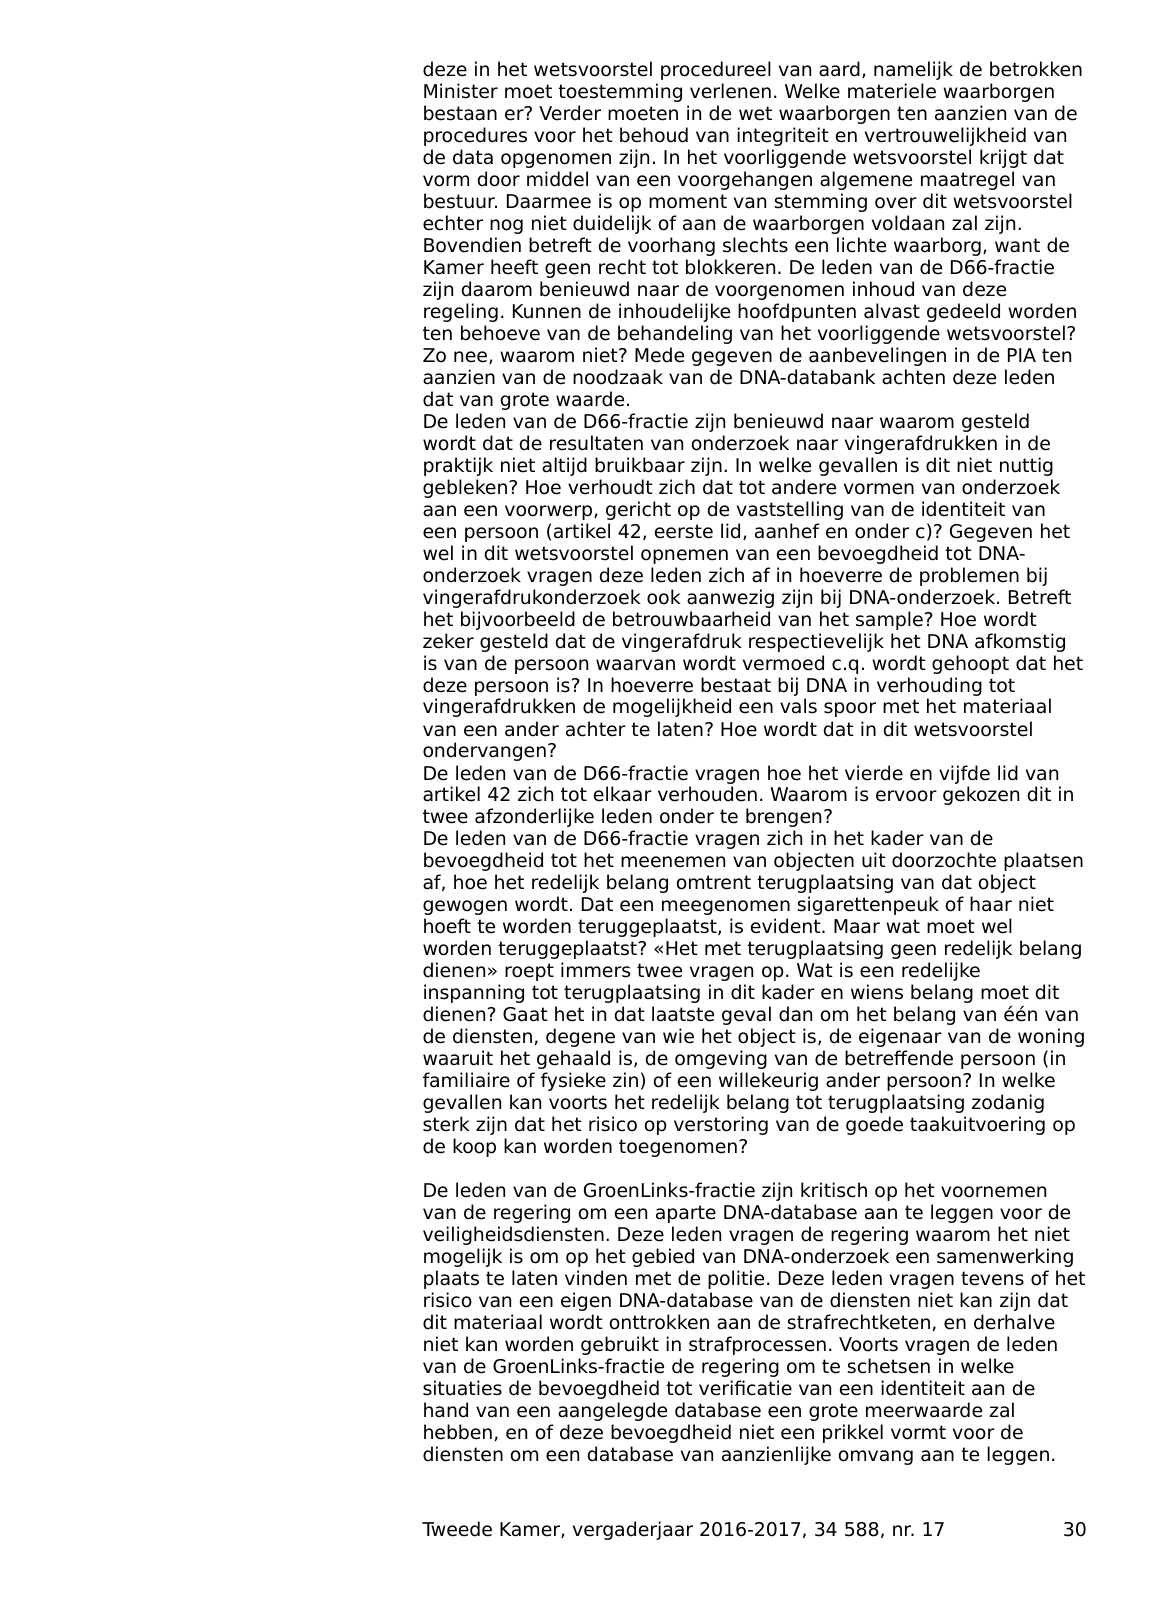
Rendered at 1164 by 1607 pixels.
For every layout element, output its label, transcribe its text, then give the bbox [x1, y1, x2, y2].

text deze in het wetsvoorstel procedureel van aard, namelijk de betrokken Minister moet toestemming verlenen. Welke materiele waarborgen bestaan er? Verder moeten in de wet waarborgen ten aanzien van de procedures voor het behoud van integriteit en vertrouwelijkheid van de data opgenomen zijn. In het voorliggende wetsvoorstel krijgt dat vorm door middel van een voorgehangen algemene maatregel van bestuur. Daarmee is op moment van stemming over dit wetsvoorstel echter nog niet duidelijk of aan de waarborgen voldaan zal zijn. Bovendien betreft de voorhang slechts een lichte waarborg, want de Kamer heeft geen recht tot blokkeren. De leden van de D66-fractie zijn daarom benieuwd naar de voorgenomen inhoud van deze regeling. Kunnen de inhoudelijke hoofdpunten alvast gedeeld worden ten behoeve van de behandeling van het voorliggende wetsvoorstel? Zo nee, waarom niet? Mede gegeven de aanbevelingen in de PIA ten aanzien van de noodzaak van de DNA-databank achten deze leden dat van grote waarde. [422, 59, 1087, 411]
text De leden van de D66-fractie vragen zich in het kader van de bevoegdheid tot het meenemen van objecten uit doorzochte plaatsen af, hoe het redelijk belang omtrent terugplaatsing van dat object gewogen wordt. Dat een meegenomen sigarettenpeuk of haar niet hoeft te worden teruggeplaatst, is evident. Maar wat moet wel worden teruggeplaatst? «Het met terugplaatsing geen redelijk belang dienen» roept immers twee vragen op. Wat is een redelijke inspanning tot terugplaatsing in dit kader en wiens belang moet dit dienen? Gaat het in dat laatste geval dan om het belang van één van de diensten, degene van wie het object is, de eigenaar van de woning waaruit het gehaald is, de omgeving van de betreffende persoon (in familiaire of fysieke zin) of een willekeurig ander persoon? In welke gevallen kan voorts het redelijk belang tot terugplaatsing zodanig sterk zijn dat het risico op verstoring van de goede taakuitvoering op de koop kan worden toegenomen? [422, 828, 1087, 1158]
text De leden van de D66-fractie vragen hoe het vierde en vijfde lid van artikel 42 zich tot elkaar verhouden. Waarom is ervoor gekozen dit in twee afzonderlijke leden onder te brengen? [422, 762, 1087, 828]
text De leden van de GroenLinks-fractie zijn kritisch op het voornemen van de regering om een aparte DNA-database aan te leggen voor de veiligheidsdiensten. Deze leden vragen de regering waarom het niet mogelijk is om op het gebied van DNA-onderzoek een samenwerking plaats te laten vinden met de politie. Deze leden vragen tevens of het risico van een eigen DNA-database van de diensten niet kan zijn dat dit materiaal wordt onttrokken aan de strafrechtketen, en derhalve niet kan worden gebruikt in strafprocessen. Voorts vragen de leden van de GroenLinks-fractie de regering om te schetsen in welke situaties de bevoegdheid tot verificatie van een identiteit aan de hand van een aangelegde database een grote meerwaarde zal hebben, en of deze bevoegdheid niet een prikkel vormt voor de diensten om een database van aanzienlijke omvang aan te leggen. [422, 1180, 1087, 1466]
text De leden van de D66-fractie zijn benieuwd naar waarom gesteld wordt dat de resultaten van onderzoek naar vingerafdrukken in de praktijk niet altijd bruikbaar zijn. In welke gevallen is dit niet nuttig gebleken? Hoe verhoudt zich dat tot andere vormen van onderzoek aan een voorwerp, gericht op de vaststelling van de identiteit van een persoon (artikel 42, eerste lid, aanhef en onder c)? Gegeven het wel in dit wetsvoorstel opnemen van een bevoegdheid tot DNA-onderzoek vragen deze leden zich af in hoeverre de problemen bij vingerafdrukonderzoek ook aanwezig zijn bij DNA-onderzoek. Betreft het bijvoorbeeld de betrouwbaarheid van het sample? Hoe wordt zeker gesteld dat de vingerafdruk respectievelijk het DNA afkomstig is van de persoon waarvan wordt vermoed c.q. wordt gehoopt dat het deze persoon is? In hoeverre bestaat bij DNA in verhouding tot vingerafdrukken de mogelijkheid een vals spoor met het materiaal van een ander achter te laten? Hoe wordt dat in dit wetsvoorstel ondervangen? [422, 411, 1087, 762]
